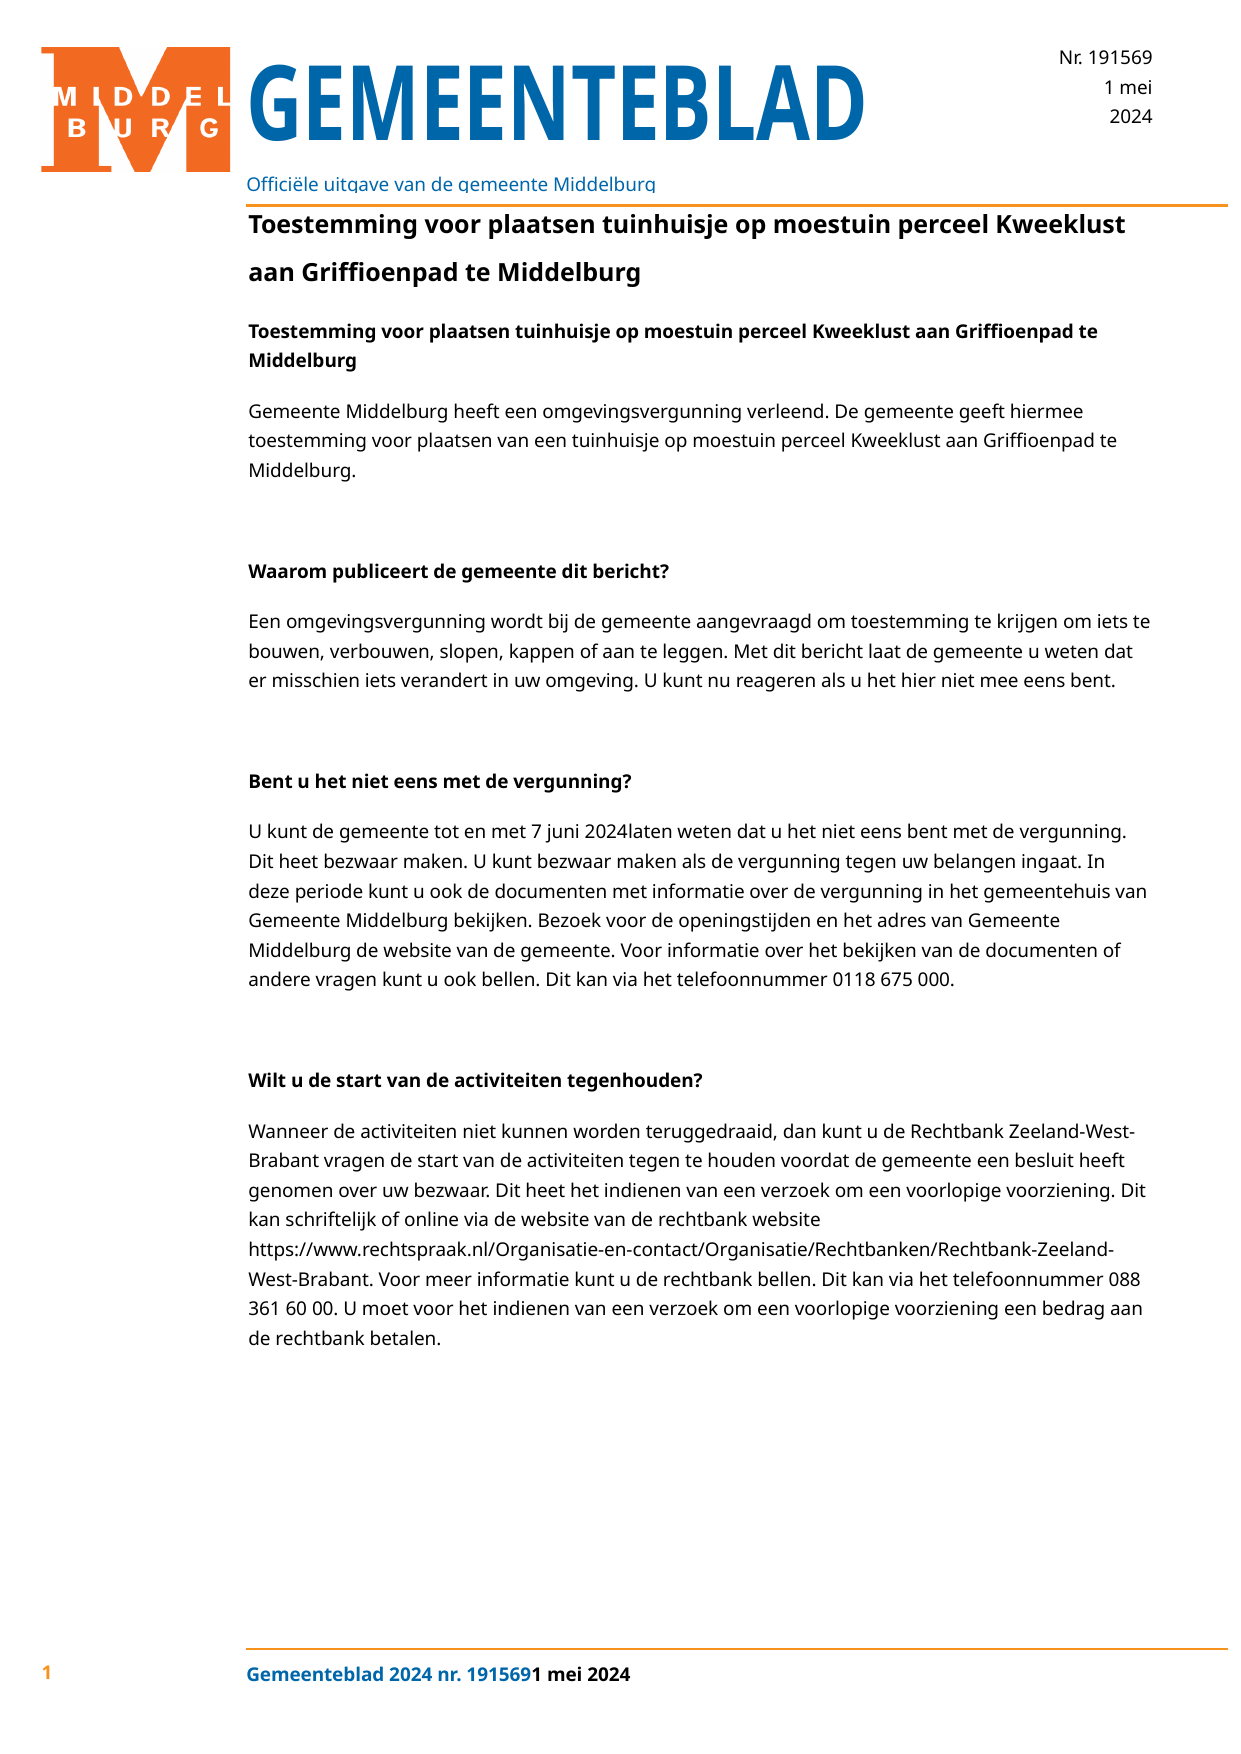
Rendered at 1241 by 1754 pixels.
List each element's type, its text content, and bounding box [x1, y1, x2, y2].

text Waarom publiceert de gemeente dit bericht? [248, 558, 1152, 584]
picture [41, 47, 231, 172]
text Gemeente Middelburg heeft een omgevingsvergunning verleend. De gemeente geeft hiermee toestemming voor plaatsen van een tuinhuisje op moestuin perceel Kweeklust aan Griffioenpad te Middelburg. [248, 398, 1152, 483]
text Toestemming voor plaatsen tuinhuisje op moestuin perceel Kweeklust aan Griffioenpad te Middelburg [248, 207, 1152, 288]
text Wanneer de activiteiten niet kunnen worden teruggedraaid, dan kunt u de Rechtbank Zeeland-West-Brabant vragen de start van de activiteiten tegen te houden voordat de gemeente een besluit heeft genomen over uw bezwaar. Dit heet het indienen van een verzoek om een voorlopige voorziening. Dit kan schriftelijk of online via de website van de rechtbank website https://www.rechtspraak.nl/Organisatie-en-contact/Organisatie/Rechtbanken/Rechtbank-Zeeland-West-Brabant. Voor meer informatie kunt u de rechtbank bellen. Dit kan via het telefoonnummer 088 361 60 00. U moet voor het indienen van een verzoek om een voorlopige voorziening een bedrag aan de rechtbank betalen. [248, 1118, 1152, 1351]
text Toestemming voor plaatsen tuinhuisje op moestuin perceel Kweeklust aan Griffioenpad te Middelburg [248, 318, 1152, 373]
text Een omgevingsvergunning wordt bij de gemeente aangevraagd om toestemming te krijgen om iets te bouwen, verbouwen, slopen, kappen of aan te leggen. Met dit bericht laat de gemeente u weten dat er misschien iets verandert in uw omgeving. U kunt nu reageren als u het hier niet mee eens bent. [248, 608, 1152, 693]
text Bent u het niet eens met de vergunning? [248, 768, 1152, 794]
text U kunt de gemeente tot en met 7 juni 2024laten weten dat u het niet eens bent met de vergunning. Dit heet bezwaar maken. U kunt bezwaar maken als de vergunning tegen uw belangen ingaat. In deze periode kunt u ook de documenten met informatie over de vergunning in het gemeentehuis van Gemeente Middelburg bekijken. Bezoek voor de openingstijden en het adres van Gemeente Middelburg de website van de gemeente. Voor informatie over het bekijken van de documenten of andere vragen kunt u ook bellen. Dit kan via het telefoonnummer 0118 675 000. [248, 819, 1152, 992]
text Wilt u de start van de activiteiten tegenhouden? [248, 1067, 1152, 1093]
